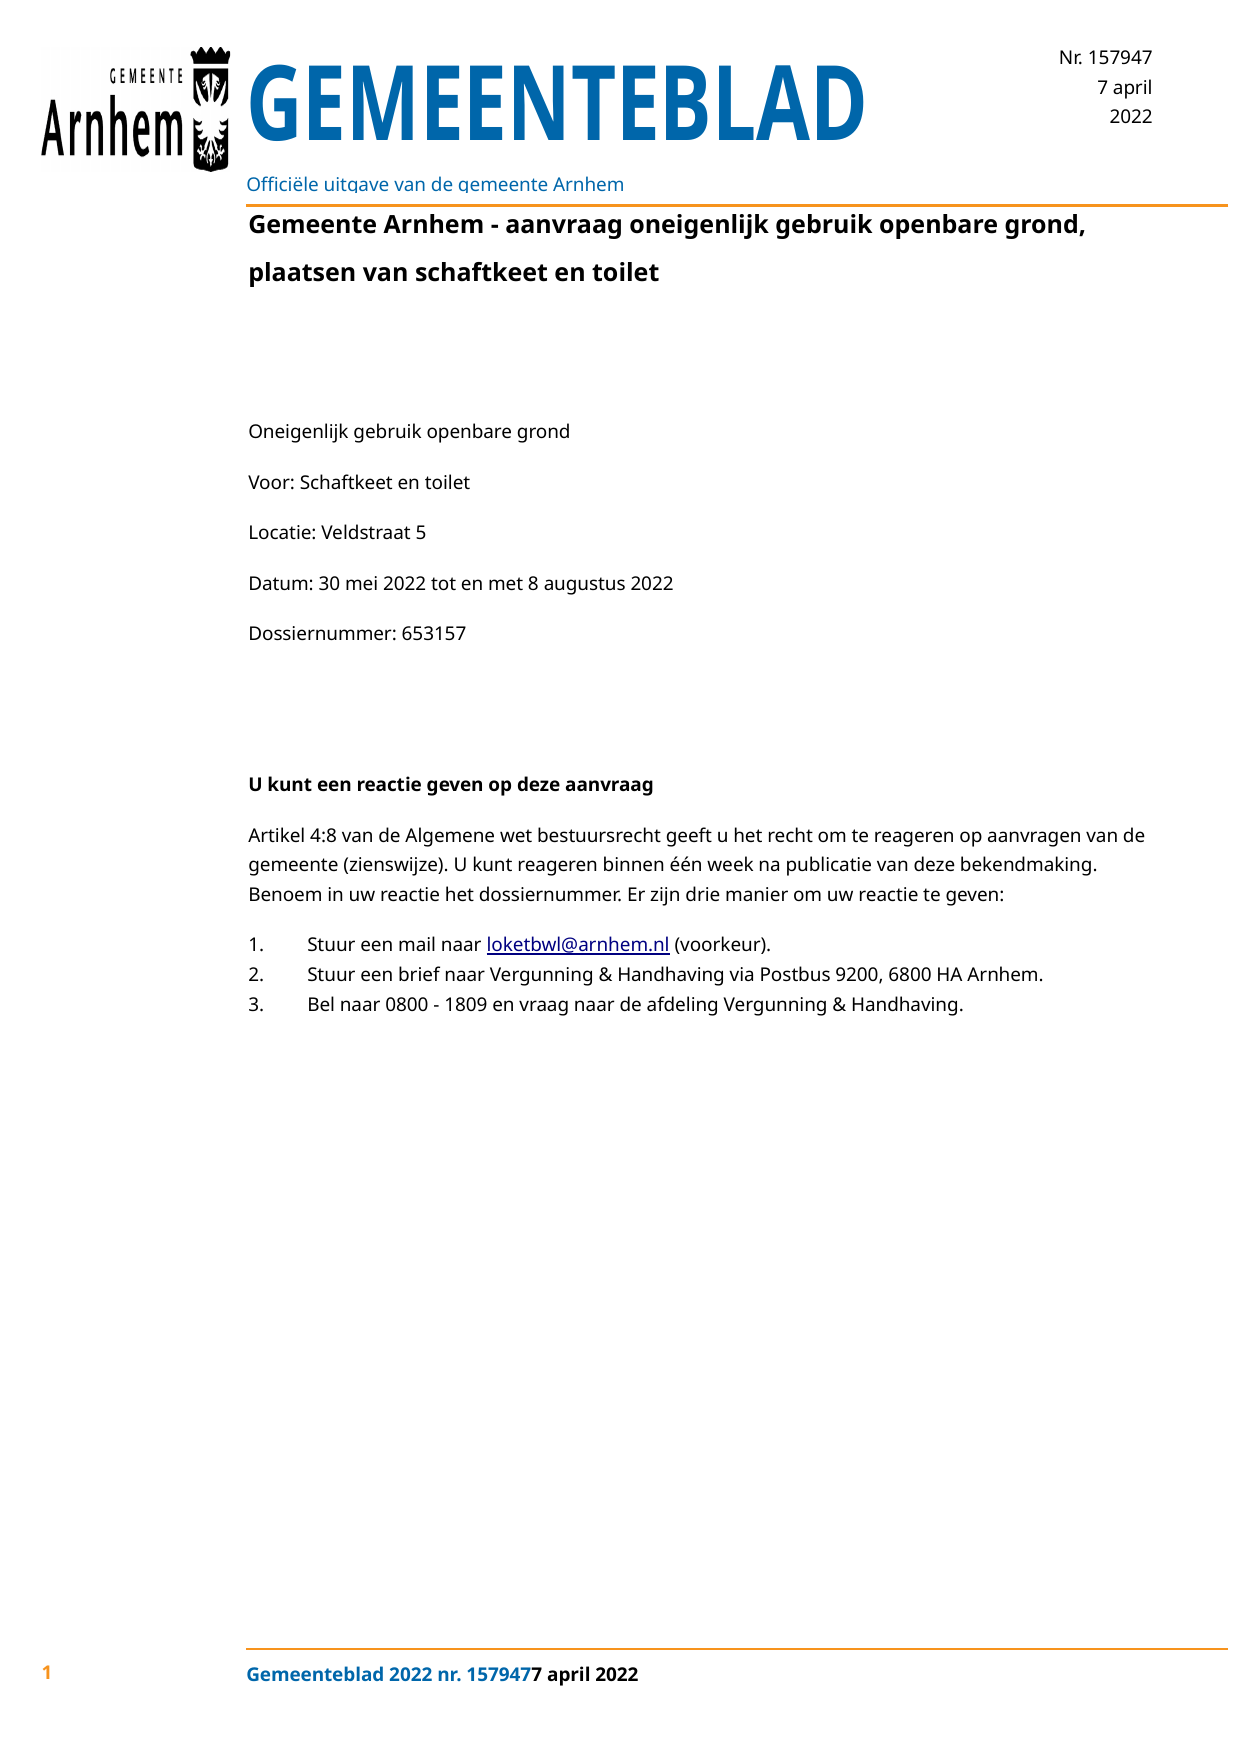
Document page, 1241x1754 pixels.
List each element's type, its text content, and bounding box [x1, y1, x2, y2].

text Artikel 4:8 van de Algemene wet bestuursrecht geeft u het recht om te reageren op aanvragen van de gemeente (zienswijze). U kunt reageren binnen één week na publicatie van deze bekendmaking. Benoem in uw reactie het dossiernummer. Er zijn drie manier om uw reactie te geven: [248, 822, 1152, 907]
text Gemeente Arnhem - aanvraag oneigenlijk gebruik openbare grond, plaatsen van schaftkeet en toilet [248, 207, 1152, 288]
picture [41, 47, 231, 172]
text Locatie: Veldstraat 5 [248, 519, 1152, 545]
text Dossiernummer: 653157 [248, 620, 1152, 646]
text Voor: Schaftkeet en toilet [248, 469, 1152, 495]
text U kunt een reactie geven op deze aanvraag [248, 772, 1152, 797]
text Datum: 30 mei 2022 tot en met 8 augustus 2022 [248, 570, 1152, 596]
list Bel naar 0800 - 1809 en vraag naar de afdeling Vergunning & Handhaving. [248, 991, 1152, 1017]
list Stuur een mail naar loketbwl@arnhem.nl (voorkeur). [248, 932, 1152, 957]
text Oneigenlijk gebruik openbare grond [248, 419, 1152, 444]
list Stuur een brief naar Vergunning & Handhaving via Postbus 9200, 6800 HA Arnhem. [248, 961, 1152, 987]
